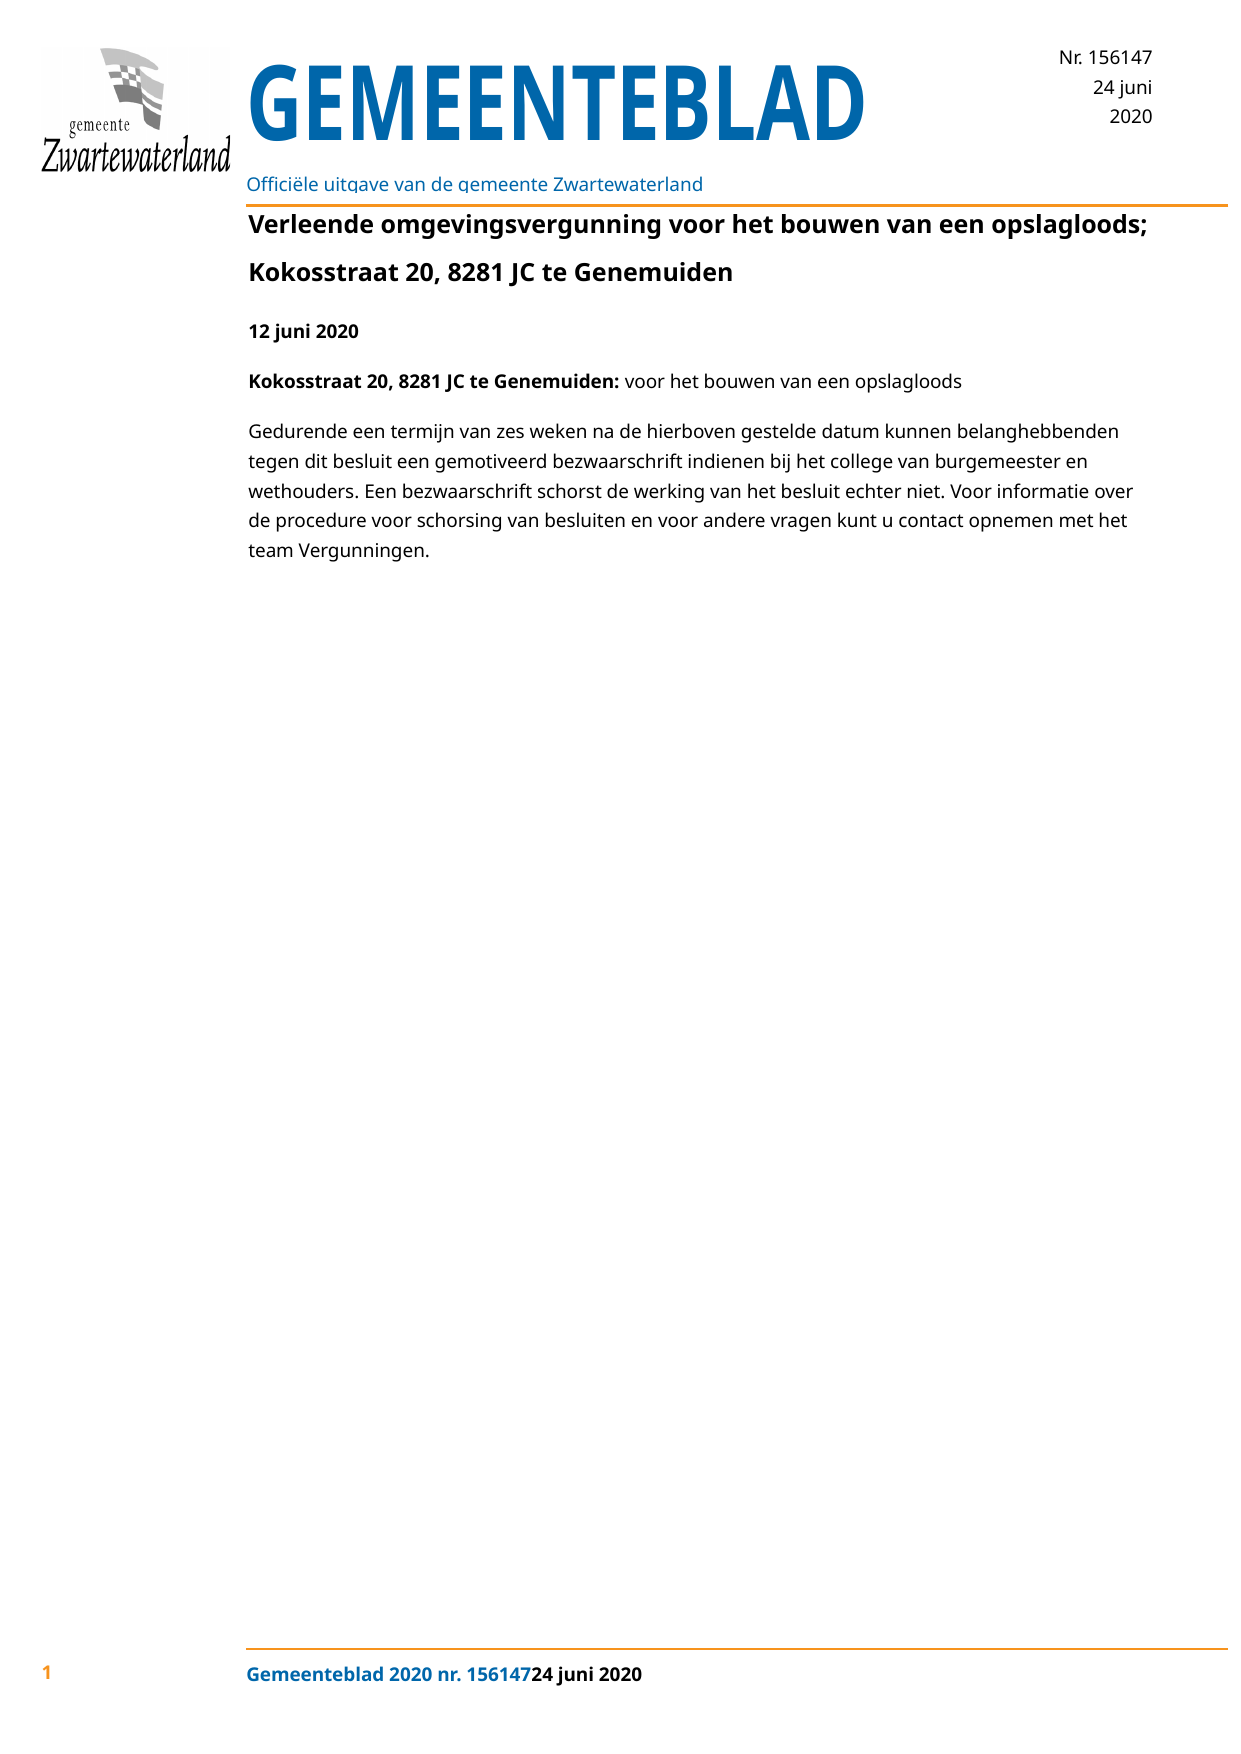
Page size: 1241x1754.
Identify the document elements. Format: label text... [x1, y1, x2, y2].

text Kokosstraat 20, 8281 JC te Genemuiden: voor het bouwen van een opslagloods [248, 368, 1152, 394]
text Verleende omgevingsvergunning voor het bouwen van een opslagloods; Kokosstraat 20, 8281 JC te Genemuiden [248, 207, 1152, 288]
text 12 juni 2020 [248, 318, 1152, 344]
text Gedurende een termijn van zes weken na de hierboven gestelde datum kunnen belanghebbenden tegen dit besluit een gemotiveerd bezwaarschrift indienen bij het college van burgemeester en wethouders. Een bezwaarschrift schorst de werking van het besluit echter niet. Voor informatie over de procedure voor schorsing van besluiten en voor andere vragen kunt u contact opnemen met het team Vergunningen. [248, 419, 1152, 563]
picture [41, 47, 231, 172]
